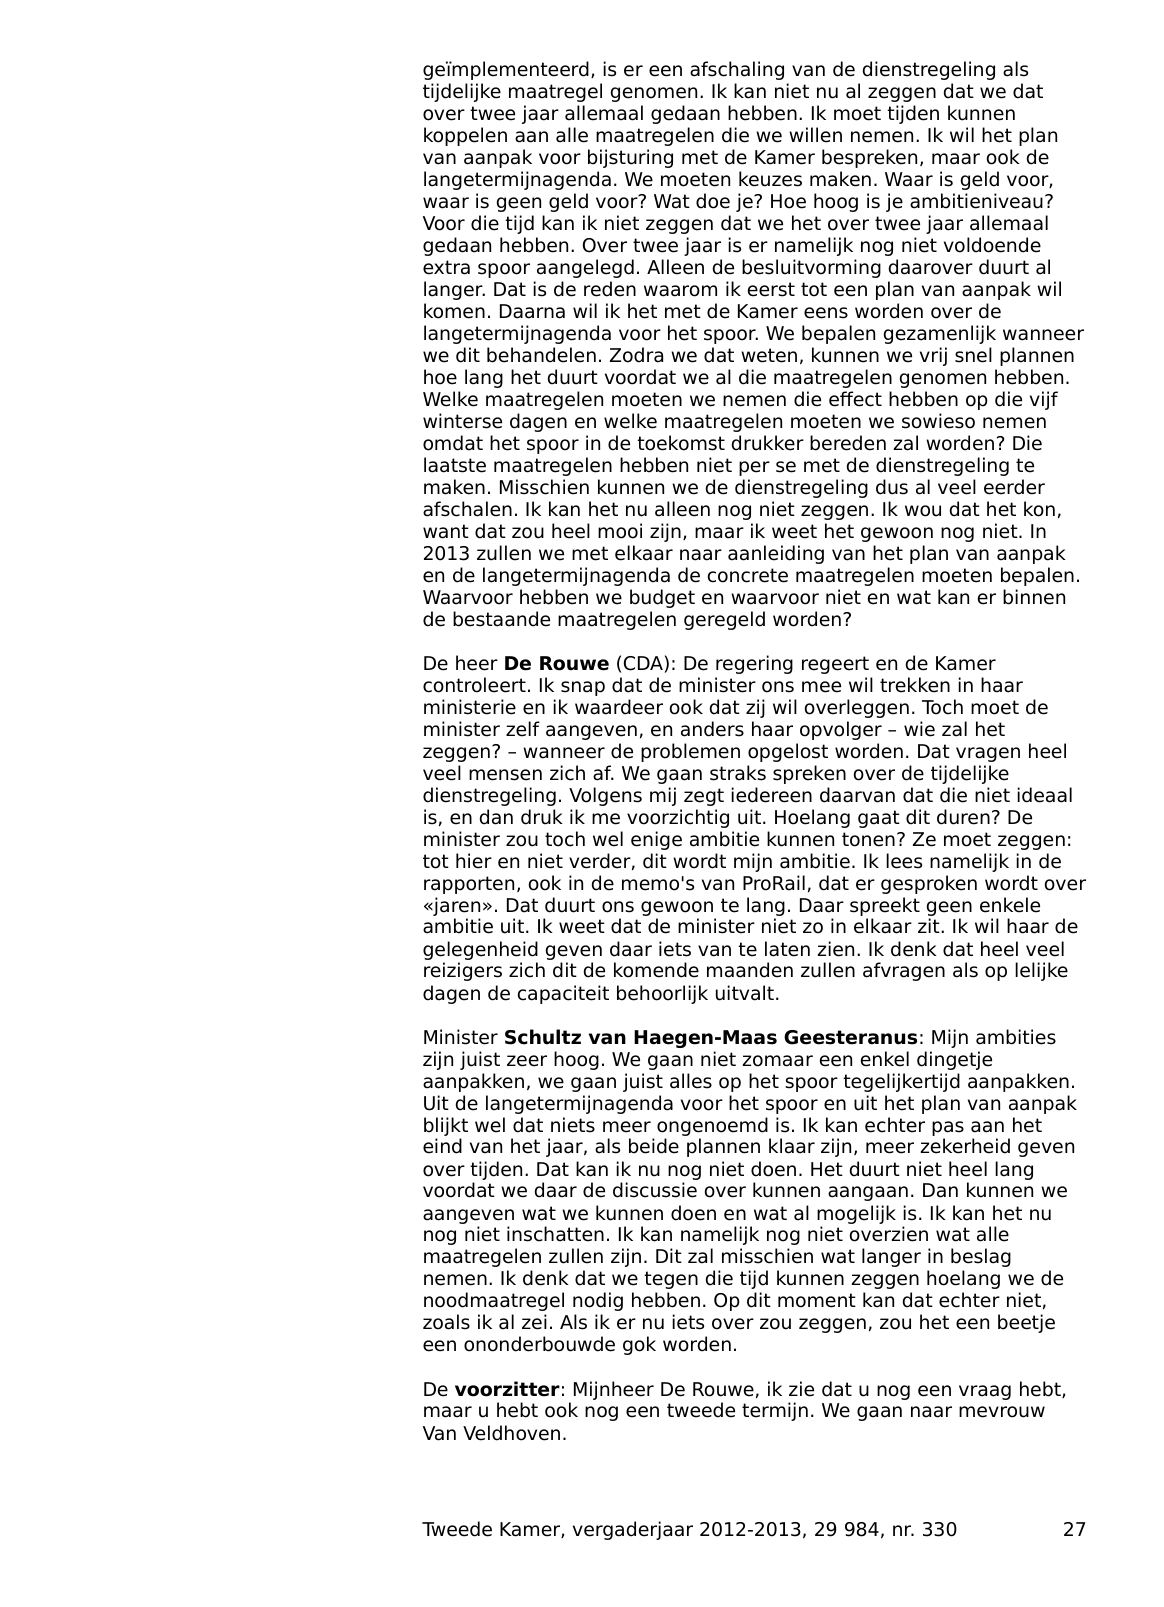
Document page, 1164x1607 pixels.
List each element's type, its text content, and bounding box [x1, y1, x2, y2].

text De heer De Rouwe (CDA): De regering regeert en de Kamer controleert. Ik snap dat de minister ons mee wil trekken in haar ministerie en ik waardeer ook dat zij wil overleggen. Toch moet de minister zelf aangeven, en anders haar opvolger – wie zal het zeggen? – wanneer de problemen opgelost worden. Dat vragen heel veel mensen zich af. We gaan straks spreken over de tijdelijke dienstregeling. Volgens mij zegt iedereen daarvan dat die niet ideaal is, en dan druk ik me voorzichtig uit. Hoelang gaat dit duren? De minister zou toch wel enige ambitie kunnen tonen? Ze moet zeggen: tot hier en niet verder, dit wordt mijn ambitie. Ik lees namelijk in de rapporten, ook in de memo's van ProRail, dat er gesproken wordt over «jaren». Dat duurt ons gewoon te lang. Daar spreekt geen enkele ambitie uit. Ik weet dat de minister niet zo in elkaar zit. Ik wil haar de gelegenheid geven daar iets van te laten zien. Ik denk dat heel veel reizigers zich dit de komende maanden zullen afvragen als op lelijke dagen de capaciteit behoorlijk uitvalt. [422, 653, 1087, 1004]
text De voorzitter: Mijnheer De Rouwe, ik zie dat u nog een vraag hebt, maar u hebt ook nog een tweede termijn. We gaan naar mevrouw Van Veldhoven. [422, 1378, 1087, 1444]
text Minister Schultz van Haegen-Maas Geesteranus: Mijn ambities zijn juist zeer hoog. We gaan niet zomaar een enkel dingetje aanpakken, we gaan juist alles op het spoor tegelijkertijd aanpakken. Uit de langetermijnagenda voor het spoor en uit het plan van aanpak blijkt wel dat niets meer ongenoemd is. Ik kan echter pas aan het eind van het jaar, als beide plannen klaar zijn, meer zekerheid geven over tijden. Dat kan ik nu nog niet doen. Het duurt niet heel lang voordat we daar de discussie over kunnen aangaan. Dan kunnen we aangeven wat we kunnen doen en wat al mogelijk is. Ik kan het nu nog niet inschatten. Ik kan namelijk nog niet overzien wat alle maatregelen zullen zijn. Dit zal misschien wat langer in beslag nemen. Ik denk dat we tegen die tijd kunnen zeggen hoelang we de noodmaatregel nodig hebben. Op dit moment kan dat echter niet, zoals ik al zei. Als ik er nu iets over zou zeggen, zou het een beetje een ononderbouwde gok worden. [422, 1027, 1087, 1356]
text geïmplementeerd, is er een afschaling van de dienstregeling als tijdelijke maatregel genomen. Ik kan niet nu al zeggen dat we dat over twee jaar allemaal gedaan hebben. Ik moet tijden kunnen koppelen aan alle maatregelen die we willen nemen. Ik wil het plan van aanpak voor bijsturing met de Kamer bespreken, maar ook de langetermijnagenda. We moeten keuzes maken. Waar is geld voor, waar is geen geld voor? Wat doe je? Hoe hoog is je ambitieniveau? Voor die tijd kan ik niet zeggen dat we het over twee jaar allemaal gedaan hebben. Over twee jaar is er namelijk nog niet voldoende extra spoor aangelegd. Alleen de besluitvorming daarover duurt al langer. Dat is de reden waarom ik eerst tot een plan van aanpak wil komen. Daarna wil ik het met de Kamer eens worden over de langetermijnagenda voor het spoor. We bepalen gezamenlijk wanneer we dit behandelen. Zodra we dat weten, kunnen we vrij snel plannen hoe lang het duurt voordat we al die maatregelen genomen hebben. Welke maatregelen moeten we nemen die effect hebben op die vijf winterse dagen en welke maatregelen moeten we sowieso nemen omdat het spoor in de toekomst drukker bereden zal worden? Die laatste maatregelen hebben niet per se met de dienstregeling te maken. Misschien kunnen we de dienstregeling dus al veel eerder afschalen. Ik kan het nu alleen nog niet zeggen. Ik wou dat het kon, want dat zou heel mooi zijn, maar ik weet het gewoon nog niet. In 2013 zullen we met elkaar naar aanleiding van het plan van aanpak en de langetermijnagenda de concrete maatregelen moeten bepalen. Waarvoor hebben we budget en waarvoor niet en wat kan er binnen de bestaande maatregelen geregeld worden? [422, 59, 1087, 631]
